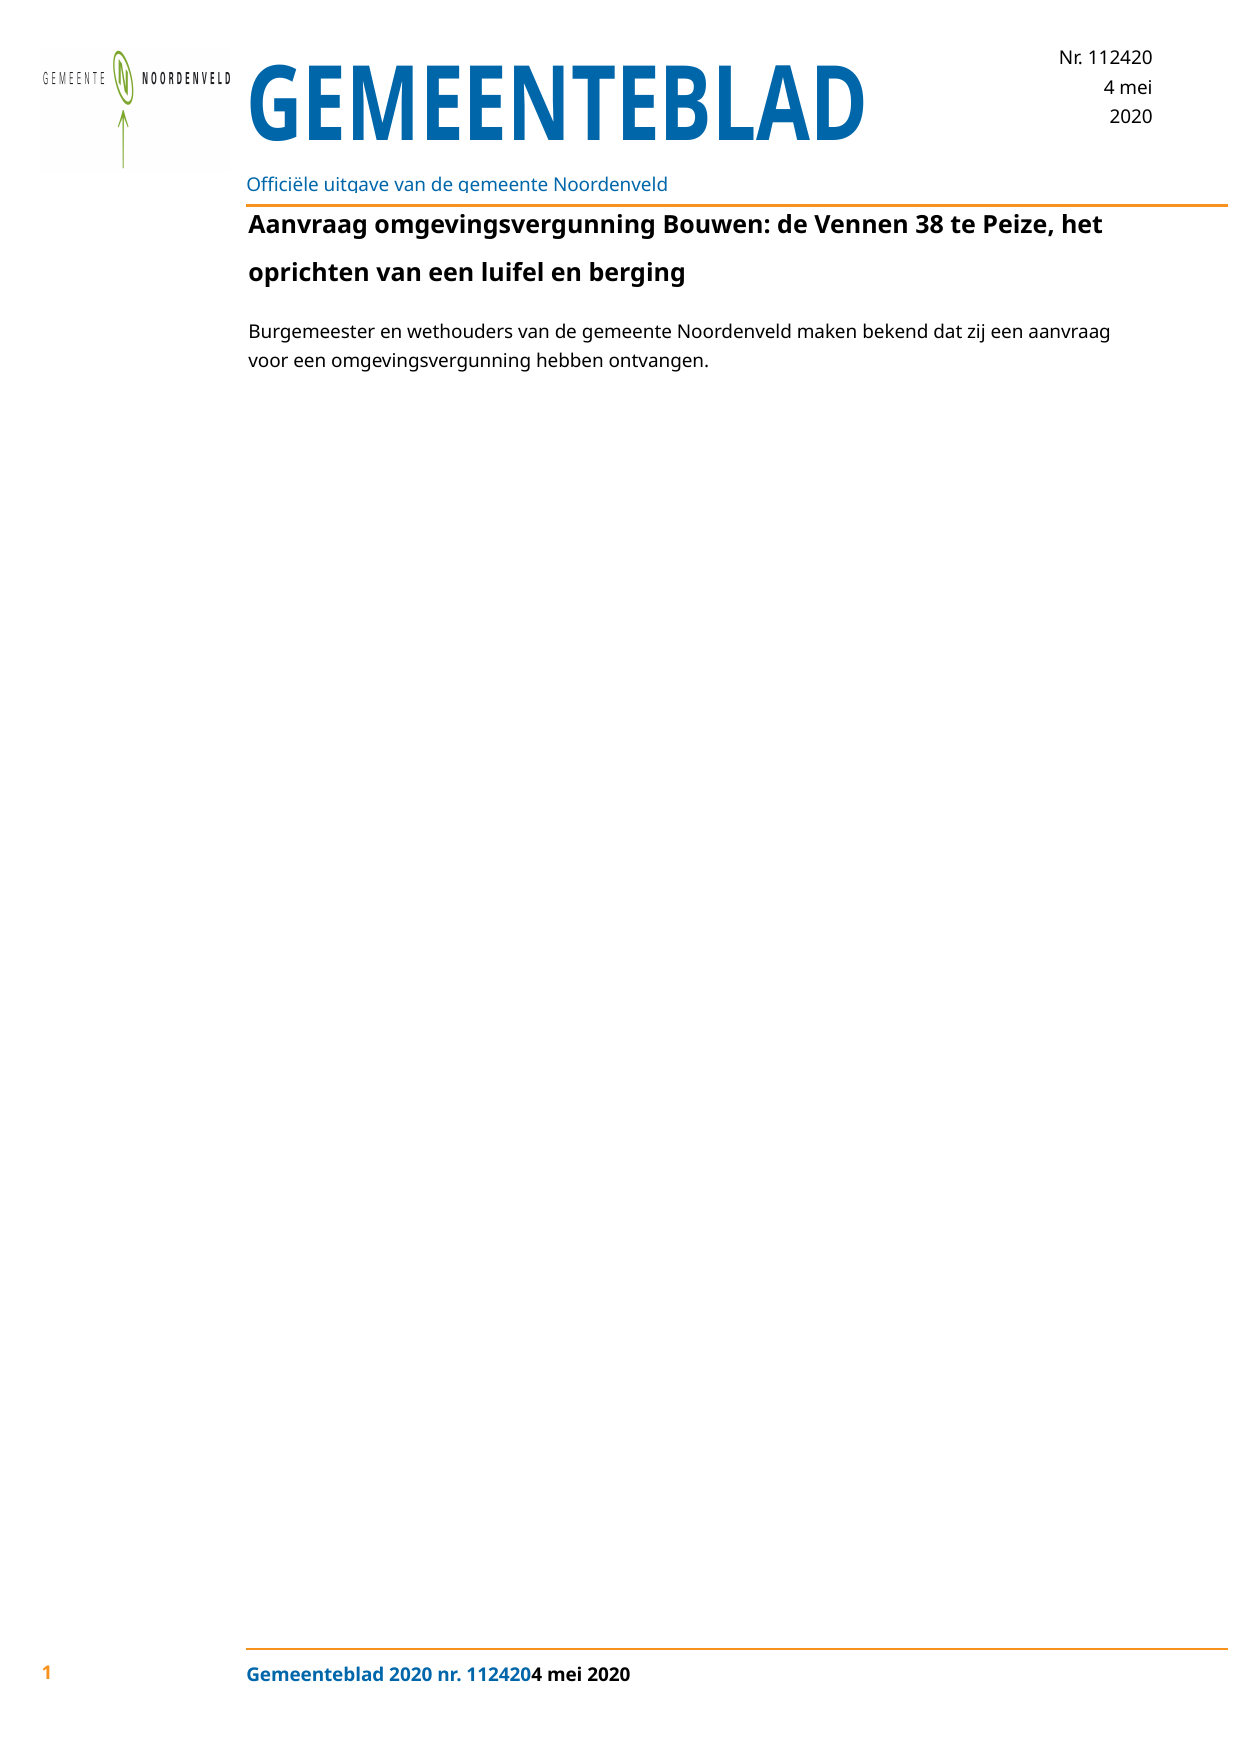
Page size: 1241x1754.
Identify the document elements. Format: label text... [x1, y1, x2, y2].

text Burgemeester en wethouders van de gemeente Noordenveld maken bekend dat zij een aanvraag voor een omgevingsvergunning hebben ontvangen. [248, 318, 1152, 373]
picture [41, 47, 231, 172]
text Aanvraag omgevingsvergunning Bouwen: de Vennen 38 te Peize, het oprichten van een luifel en berging [248, 207, 1152, 288]
